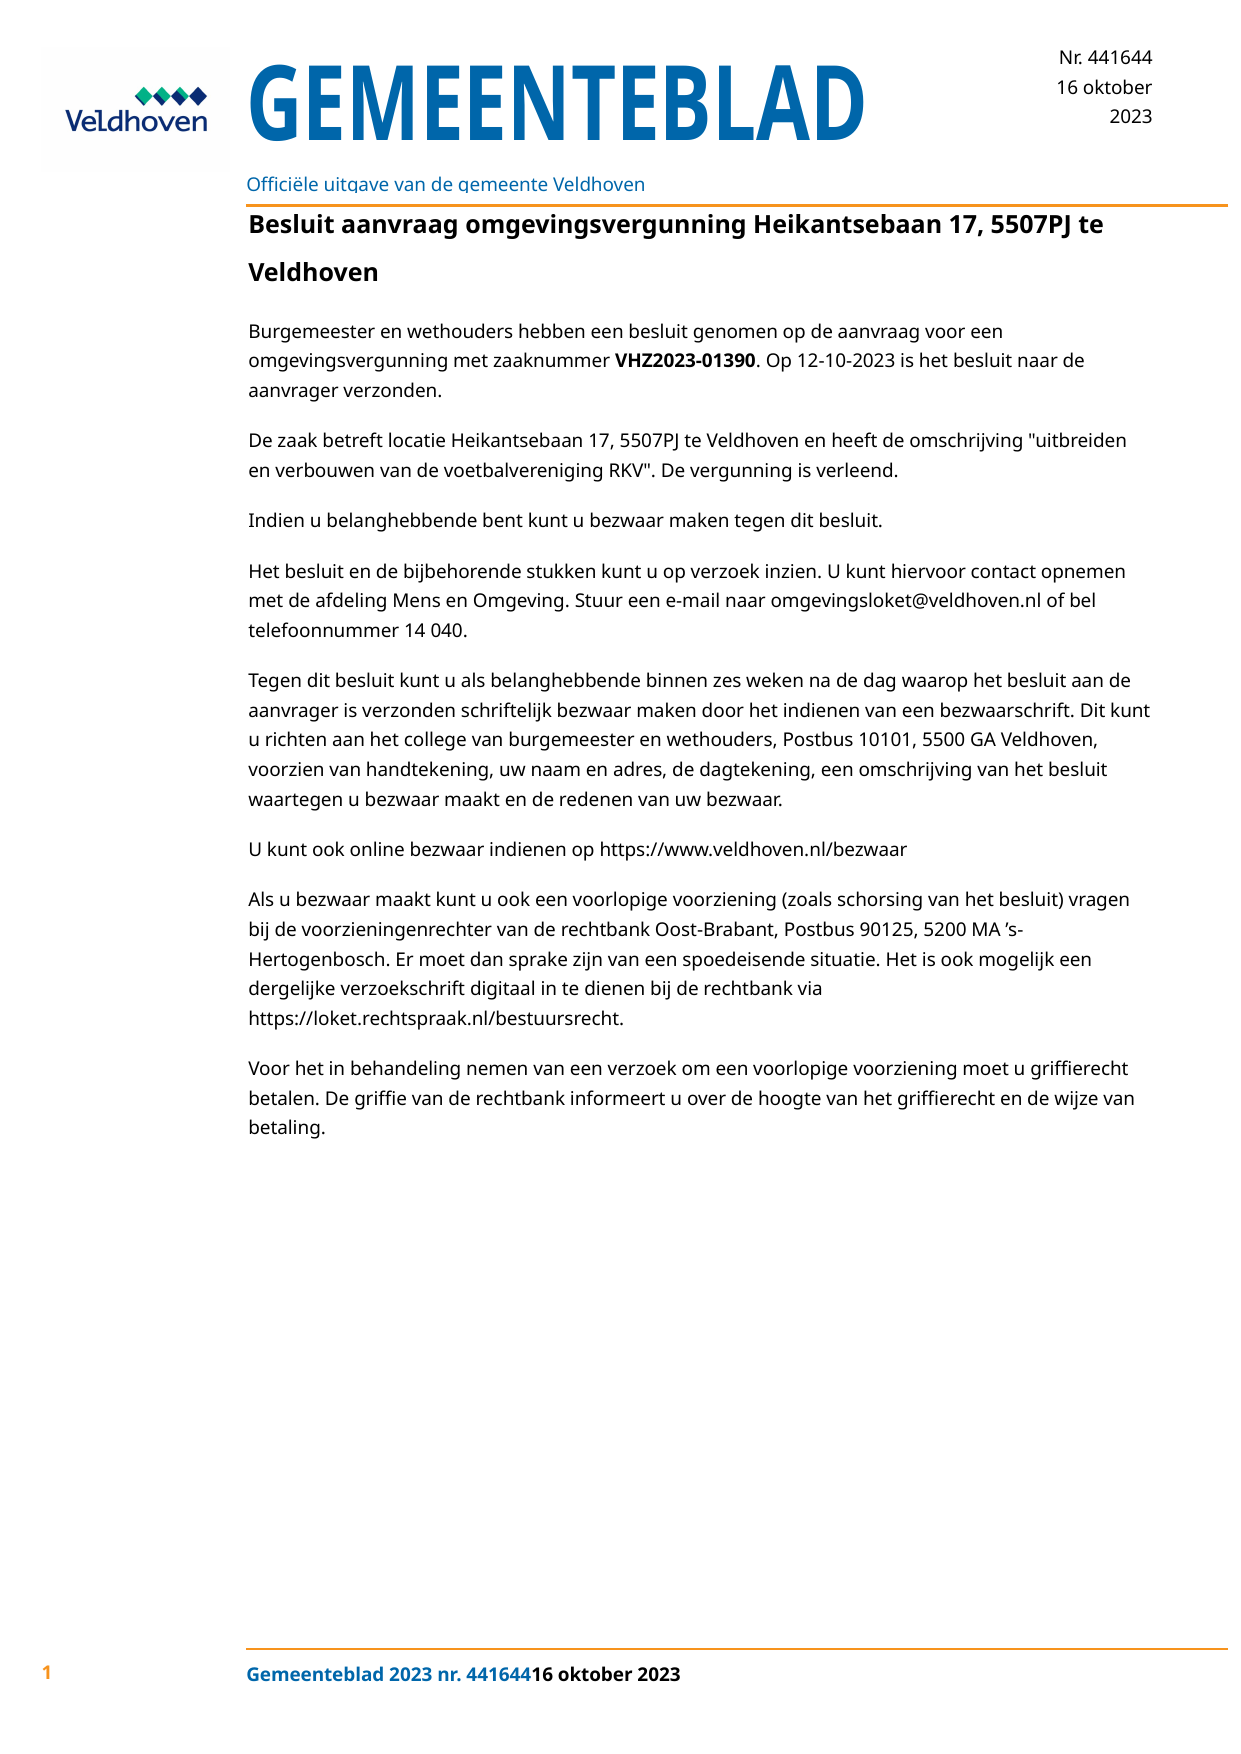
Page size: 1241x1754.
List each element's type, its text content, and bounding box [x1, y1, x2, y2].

text De zaak betreft locatie Heikantsebaan 17, 5507PJ te Veldhoven en heeft de omschrijving "uitbreiden en verbouwen van de voetbalvereniging RKV". De vergunning is verleend. [248, 427, 1152, 483]
text Tegen dit besluit kunt u als belanghebbende binnen zes weken na de dag waarop het besluit aan de aanvrager is verzonden schriftelijk bezwaar maken door het indienen van een bezwaarschrift. Dit kunt u richten aan het college van burgemeester en wethouders, Postbus 10101, 5500 GA Veldhoven, voorzien van handtekening, uw naam en adres, de dagtekening, een omschrijving van het besluit waartegen u bezwaar maakt en de redenen van uw bezwaar. [248, 667, 1152, 812]
text Burgemeester en wethouders hebben een besluit genomen op de aanvraag voor een omgevingsvergunning met zaaknummer VHZ2023-01390. Op 12-10-2023 is het besluit naar de aanvrager verzonden. [248, 318, 1152, 403]
text U kunt ook online bezwaar indienen op https://www.veldhoven.nl/bezwaar [248, 836, 1152, 862]
text Indien u belanghebbende bent kunt u bezwaar maken tegen dit besluit. [248, 507, 1152, 533]
picture [41, 47, 231, 172]
text Als u bezwaar maakt kunt u ook een voorlopige voorziening (zoals schorsing van het besluit) vragen bij de voorzieningenrechter van de rechtbank Oost-Brabant, Postbus 90125, 5200 MA ’s-Hertogenbosch. Er moet dan sprake zijn van een spoedeisende situatie. Het is ook mogelijk een dergelijke verzoekschrift digitaal in te dienen bij de rechtbank via https://loket.rechtspraak.nl/bestuursrecht. [248, 887, 1152, 1031]
text Het besluit en de bijbehorende stukken kunt u op verzoek inzien. U kunt hiervoor contact opnemen met de afdeling Mens en Omgeving. Stuur een e-mail naar omgevingsloket@veldhoven.nl of bel telefoonnummer 14 040. [248, 558, 1152, 643]
text Voor het in behandeling nemen van een verzoek om een voorlopige voorziening moet u griffierecht betalen. De griffie van de rechtbank informeert u over de hoogte van het griffierecht en de wijze van betaling. [248, 1055, 1152, 1140]
text Besluit aanvraag omgevingsvergunning Heikantsebaan 17, 5507PJ te Veldhoven [248, 207, 1152, 288]
